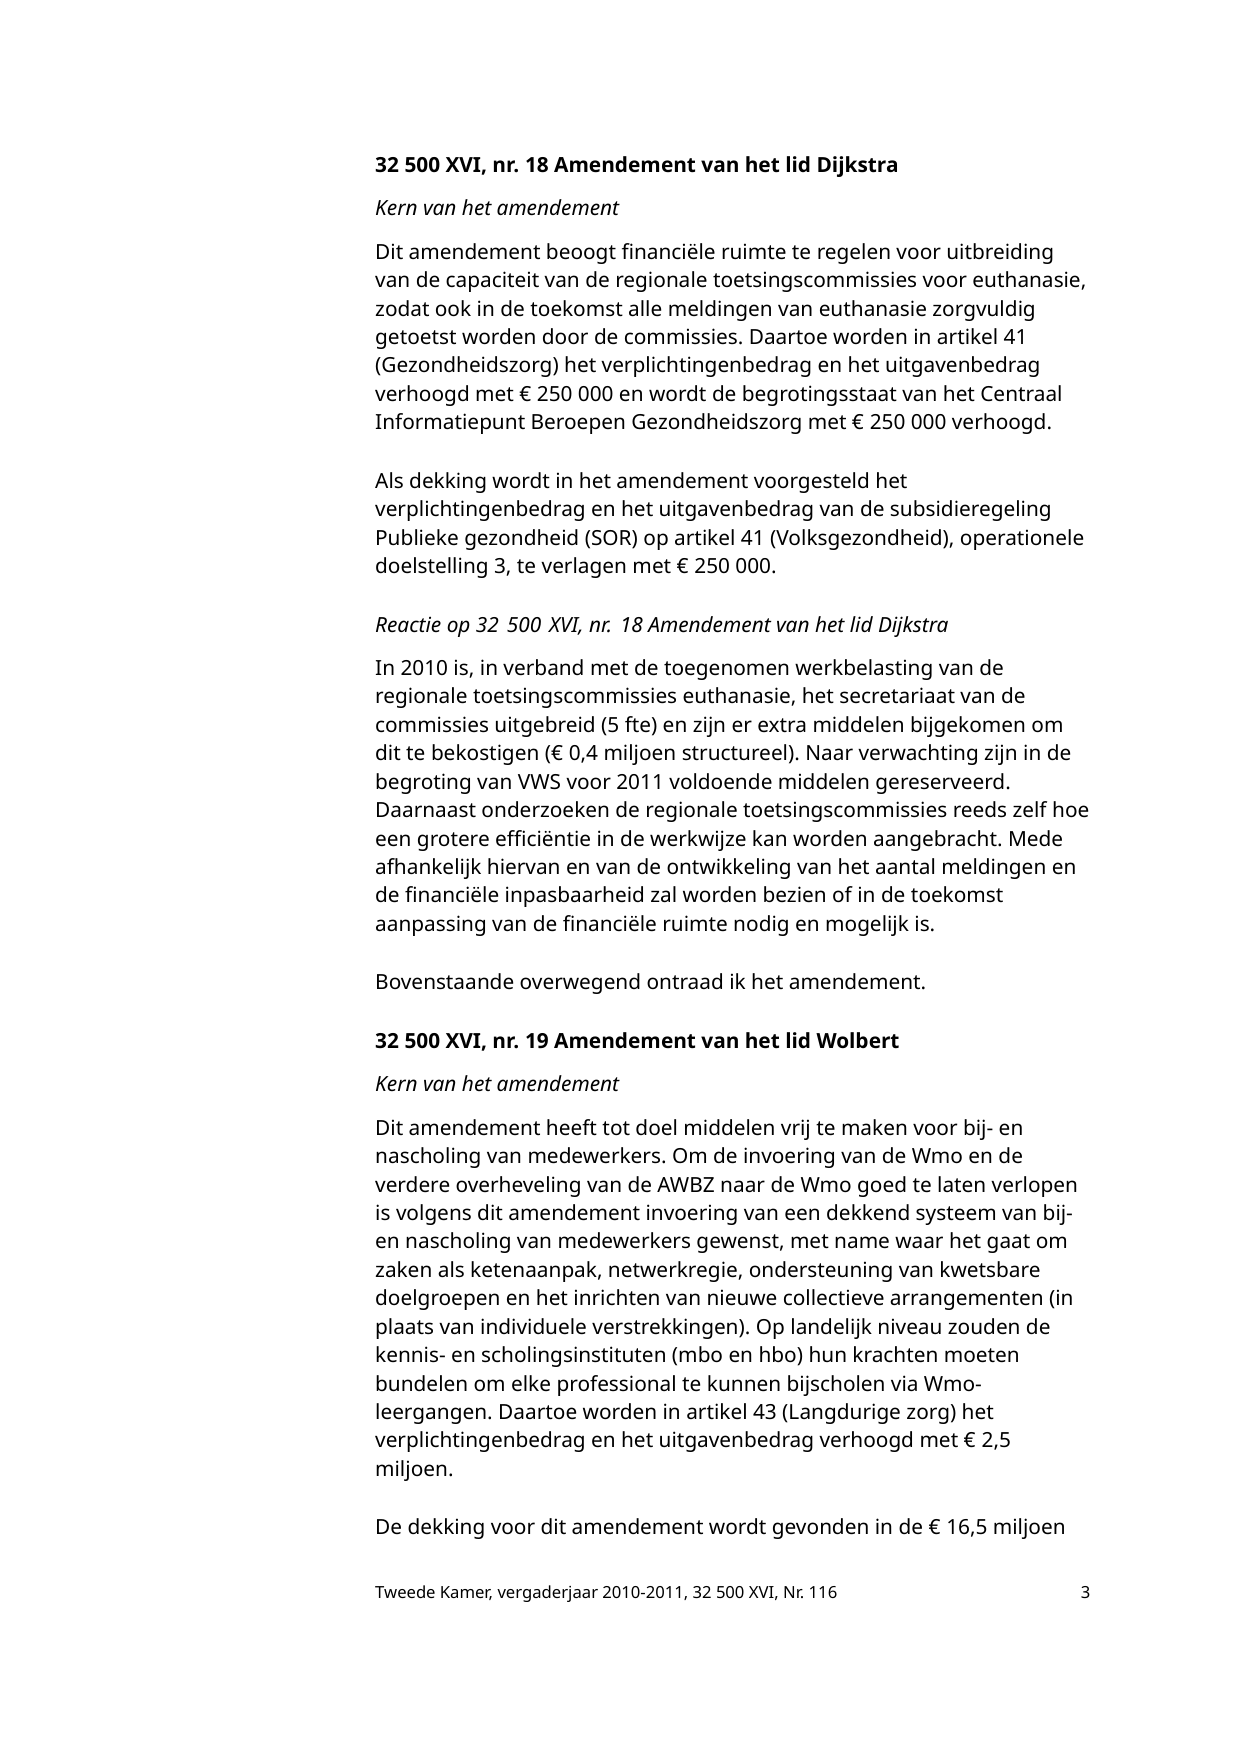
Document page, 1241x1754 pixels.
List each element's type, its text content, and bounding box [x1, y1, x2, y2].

text In 2010 is, in verband met de toegenomen werkbelasting van de regionale toetsingscommissies euthanasie, het secretariaat van de commissies uitgebreid (5 fte) en zijn er extra middelen bijgekomen om dit te bekostigen (€ 0,4 miljoen structureel). Naar verwachting zijn in de begroting van VWS voor 2011 voldoende middelen gereserveerd. Daarnaast onderzoeken de regionale toetsingscommissies reeds zelf hoe een grotere efficiëntie in de werkwijze kan worden aangebracht. Mede afhankelijk hiervan en van de ontwikkeling van het aantal meldingen en de financiële inpasbaarheid zal worden bezien of in de toekomst aanpassing van de financiële ruimte nodig en mogelijk is. [375, 653, 1090, 937]
text Dit amendement beoogt financiële ruimte te regelen voor uitbreiding van de capaciteit van de regionale toetsingscommissies voor euthanasie, zodat ook in de toekomst alle meldingen van euthanasie zorgvuldig getoetst worden door de commissies. Daartoe worden in artikel 41 (Gezondheidszorg) het verplichtingenbedrag en het uitgavenbedrag verhoogd met € 250 000 en wordt de begrotingsstaat van het Centraal Informatiepunt Beroepen Gezondheidszorg met € 250 000 verhoogd. [375, 237, 1090, 436]
text De dekking voor dit amendement wordt gevonden in de € 16,5 miljoen [375, 1512, 1090, 1541]
text Reactie op 32 500 XVI, nr. 18 Amendement van het lid Dijkstra [375, 610, 1090, 638]
text Kern van het amendement [375, 193, 1090, 222]
text Bovenstaande overwegend ontraad ik het amendement. [375, 967, 1090, 996]
text 32 500 XVI, nr. 19 Amendement van het lid Wolbert [375, 1026, 1090, 1054]
text Dit amendement heeft tot doel middelen vrij te maken voor bij- en nascholing van medewerkers. Om de invoering van de Wmo en de verdere overheveling van de AWBZ naar de Wmo goed te laten verlopen is volgens dit amendement invoering van een dekkend systeem van bij- en nascholing van medewerkers gewenst, met name waar het gaat om zaken als ketenaanpak, netwerkregie, ondersteuning van kwetsbare doelgroepen en het inrichten van nieuwe collectieve arrangementen (in plaats van individuele verstrekkingen). Op landelijk niveau zouden de kennis- en scholingsinstituten (mbo en hbo) hun krachten moeten bundelen om elke professional te kunnen bijscholen via Wmo-leergangen. Daartoe worden in artikel 43 (Langdurige zorg) het verplichtingenbedrag en het uitgavenbedrag verhoogd met € 2,5 miljoen. [375, 1113, 1090, 1482]
text 32 500 XVI, nr. 18 Amendement van het lid Dijkstra [375, 150, 1090, 178]
text Als dekking wordt in het amendement voorgesteld het verplichtingenbedrag en het uitgavenbedrag van de subsidieregeling Publieke gezondheid (SOR) op artikel 41 (Volksgezondheid), operationele doelstelling 3, te verlagen met € 250 000. [375, 466, 1090, 580]
text Kern van het amendement [375, 1069, 1090, 1098]
